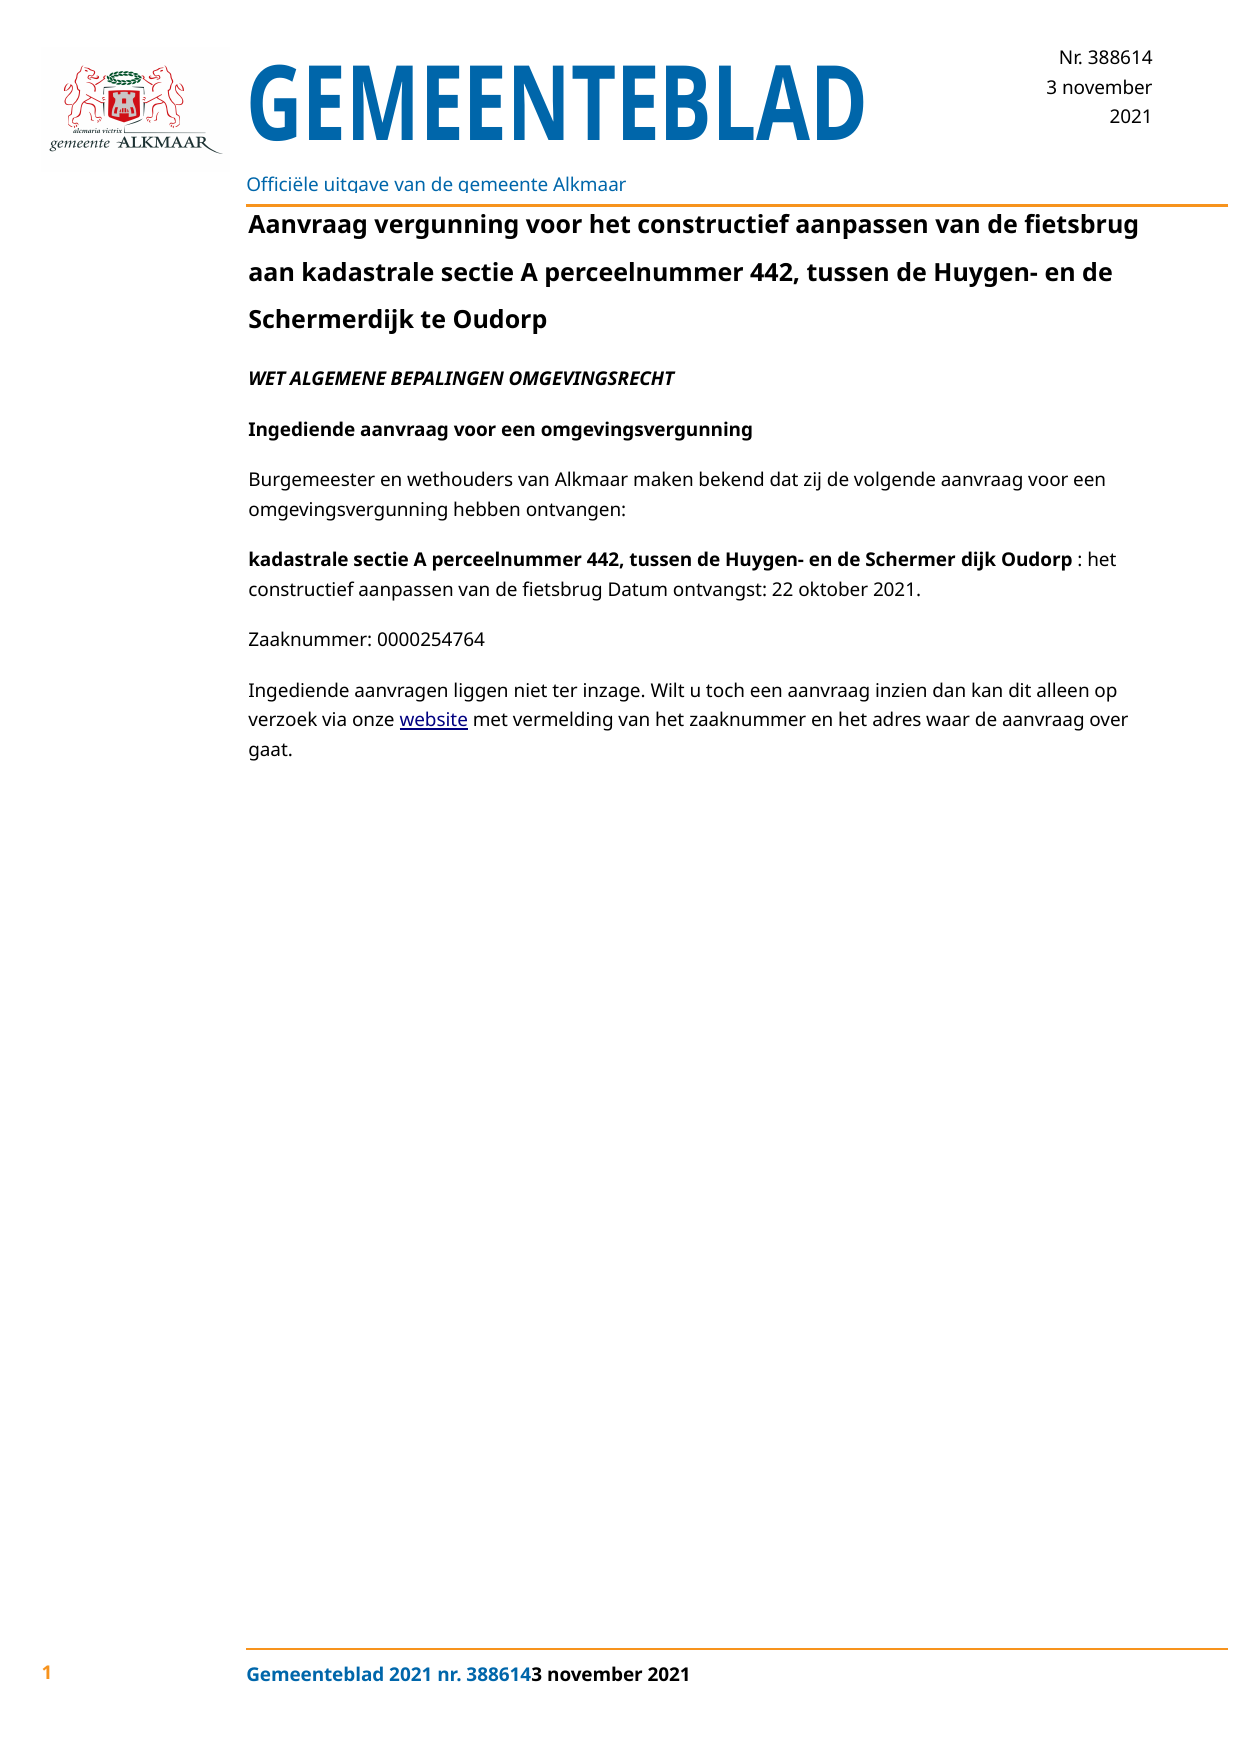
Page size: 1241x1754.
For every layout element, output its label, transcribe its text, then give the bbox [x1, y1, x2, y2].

text Ingediende aanvragen liggen niet ter inzage. Wilt u toch een aanvraag inzien dan kan dit alleen op verzoek via onze website met vermelding van het zaaknummer en het adres waar de aanvraag over gaat. [248, 677, 1152, 762]
text Burgemeester en wethouders van Alkmaar maken bekend dat zij de volgende aanvraag voor een omgevingsvergunning hebben ontvangen: [248, 466, 1152, 522]
text Aanvraag vergunning voor het constructief aanpassen van de fietsbrug aan kadastrale sectie A perceelnummer 442, tussen de Huygen- en de Schermerdijk te Oudorp [248, 207, 1152, 336]
text WET ALGEMENE BEPALINGEN OMGEVINGSRECHT [248, 366, 1152, 391]
text Ingediende aanvraag voor een omgevingsvergunning [248, 416, 1152, 442]
text kadastrale sectie A perceelnummer 442, tussen de Huygen- en de Schermer dijk Oudorp : het constructief aanpassen van de fietsbrug Datum ontvangst: 22 oktober 2021. [248, 546, 1152, 602]
text Zaaknummer: 0000254764 [248, 626, 1152, 652]
picture [41, 47, 231, 172]
